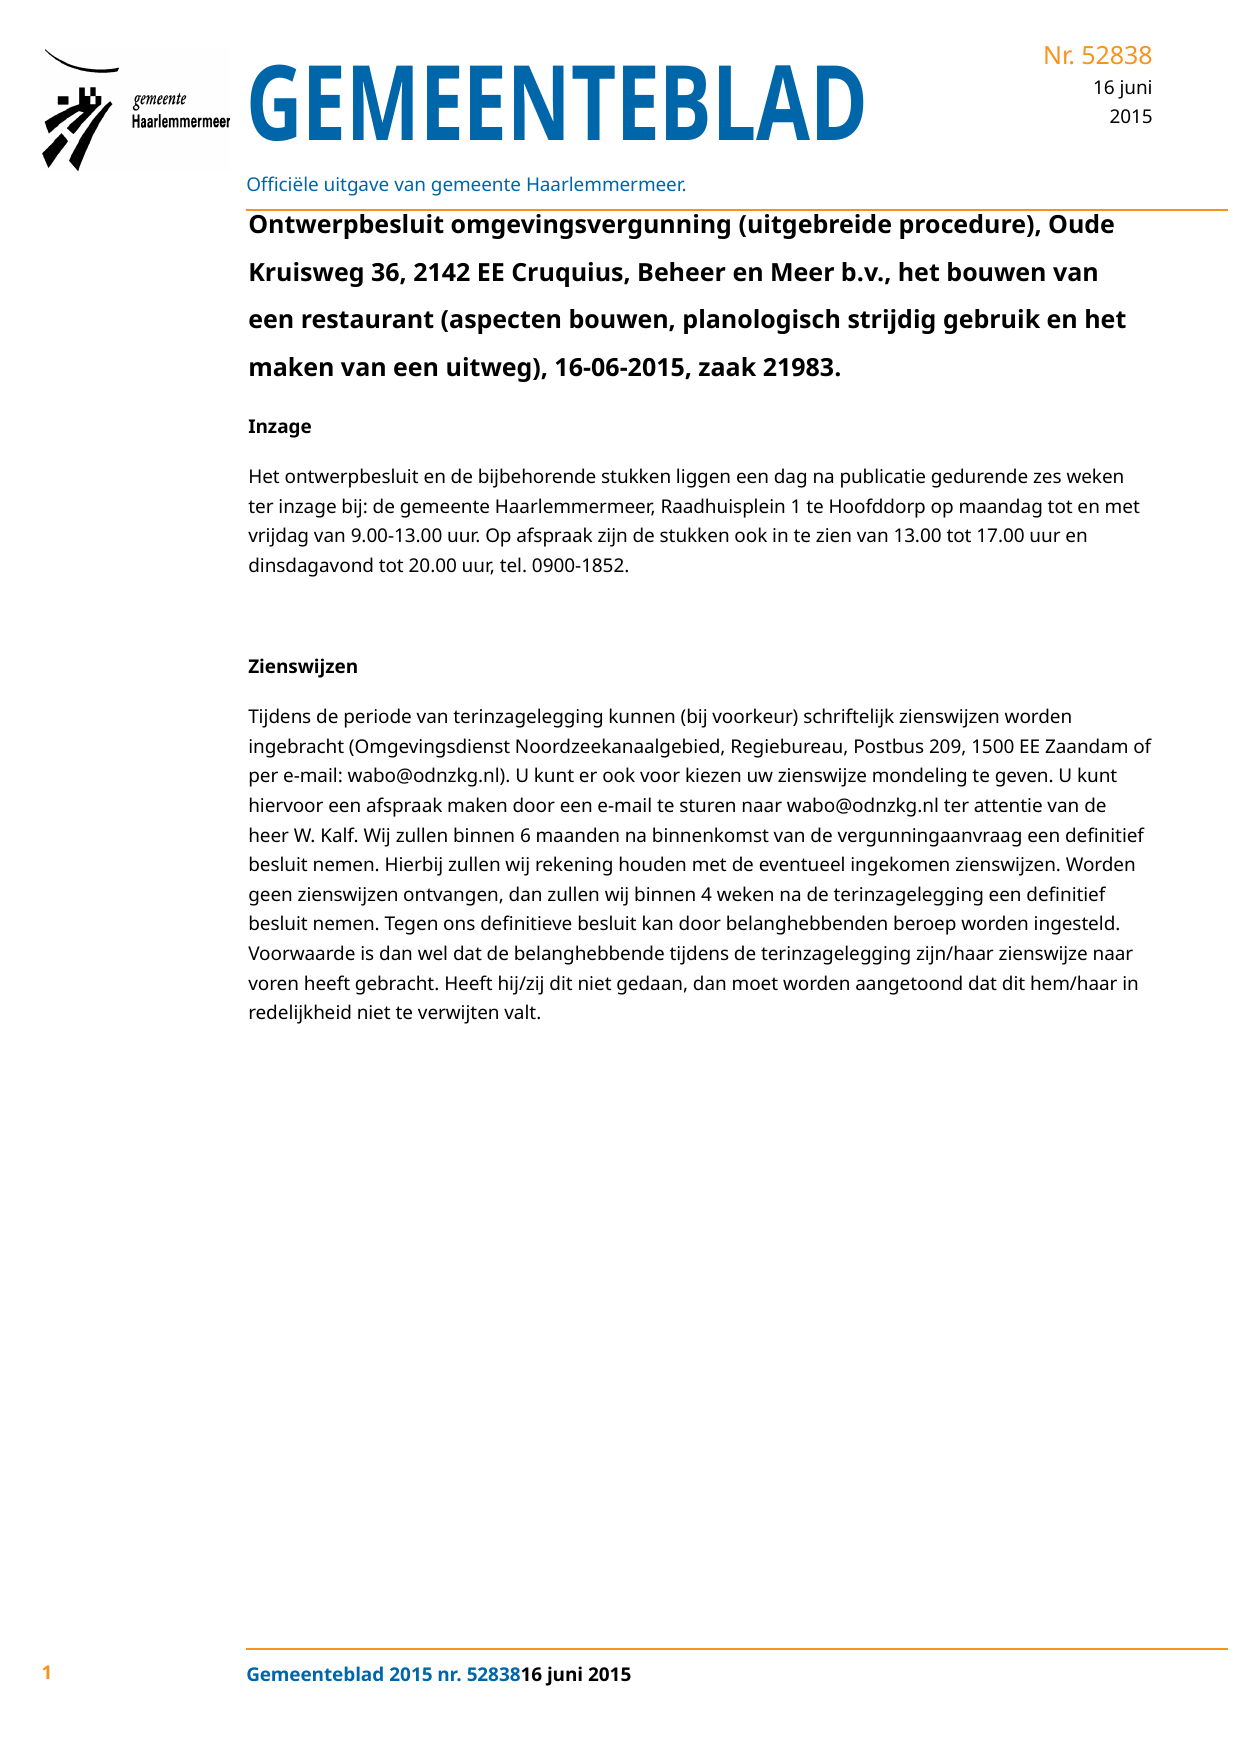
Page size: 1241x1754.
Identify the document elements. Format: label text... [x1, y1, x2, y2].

text Ontwerpbesluit omgevingsvergunning (uitgebreide procedure), Oude Kruisweg 36, 2142 EE Cruquius, Beheer en Meer b.v., het bouwen van een restaurant (aspecten bouwen, planologisch strijdig gebruik en het maken van een uitweg), 16-06-2015, zaak 21983. [248, 211, 1152, 384]
text Zienswijzen [248, 653, 1152, 679]
text Tijdens de periode van terinzagelegging kunnen (bij voorkeur) schriftelijk zienswijzen worden ingebracht (Omgevingsdienst Noordzeekanaalgebied, Regiebureau, Postbus 209, 1500 EE Zaandam of per e-mail: wabo@odnzkg.nl). U kunt er ook voor kiezen uw zienswijze mondeling te geven. U kunt hiervoor een afspraak maken door een e-mail te sturen naar wabo@odnzkg.nl ter attentie van de heer W. Kalf. Wij zullen binnen 6 maanden na binnenkomst van de vergunningaanvraag een definitief besluit nemen. Hierbij zullen wij rekening houden met de eventueel ingekomen zienswijzen. Worden geen zienswijzen ontvangen, dan zullen wij binnen 4 weken na de terinzagelegging een definitief besluit nemen. Tegen ons definitieve besluit kan door belanghebbenden beroep worden ingesteld. Voorwaarde is dan wel dat de belanghebbende tijdens de terinzagelegging zijn/haar zienswijze naar voren heeft gebracht. Heeft hij/zij dit niet gedaan, dan moet worden aangetoond dat dit hem/haar in redelijkheid niet te verwijten valt. [248, 703, 1152, 1025]
picture [41, 47, 231, 172]
text Inzage [248, 413, 1152, 439]
text Het ontwerpbesluit en de bijbehorende stukken liggen een dag na publicatie gedurende zes weken ter inzage bij: de gemeente Haarlemmermeer, Raadhuisplein 1 te Hoofddorp op maandag tot en met vrijdag van 9.00-13.00 uur. Op afspraak zijn de stukken ook in te zien van 13.00 tot 17.00 uur en dinsdagavond tot 20.00 uur, tel. 0900-1852. [248, 463, 1152, 578]
